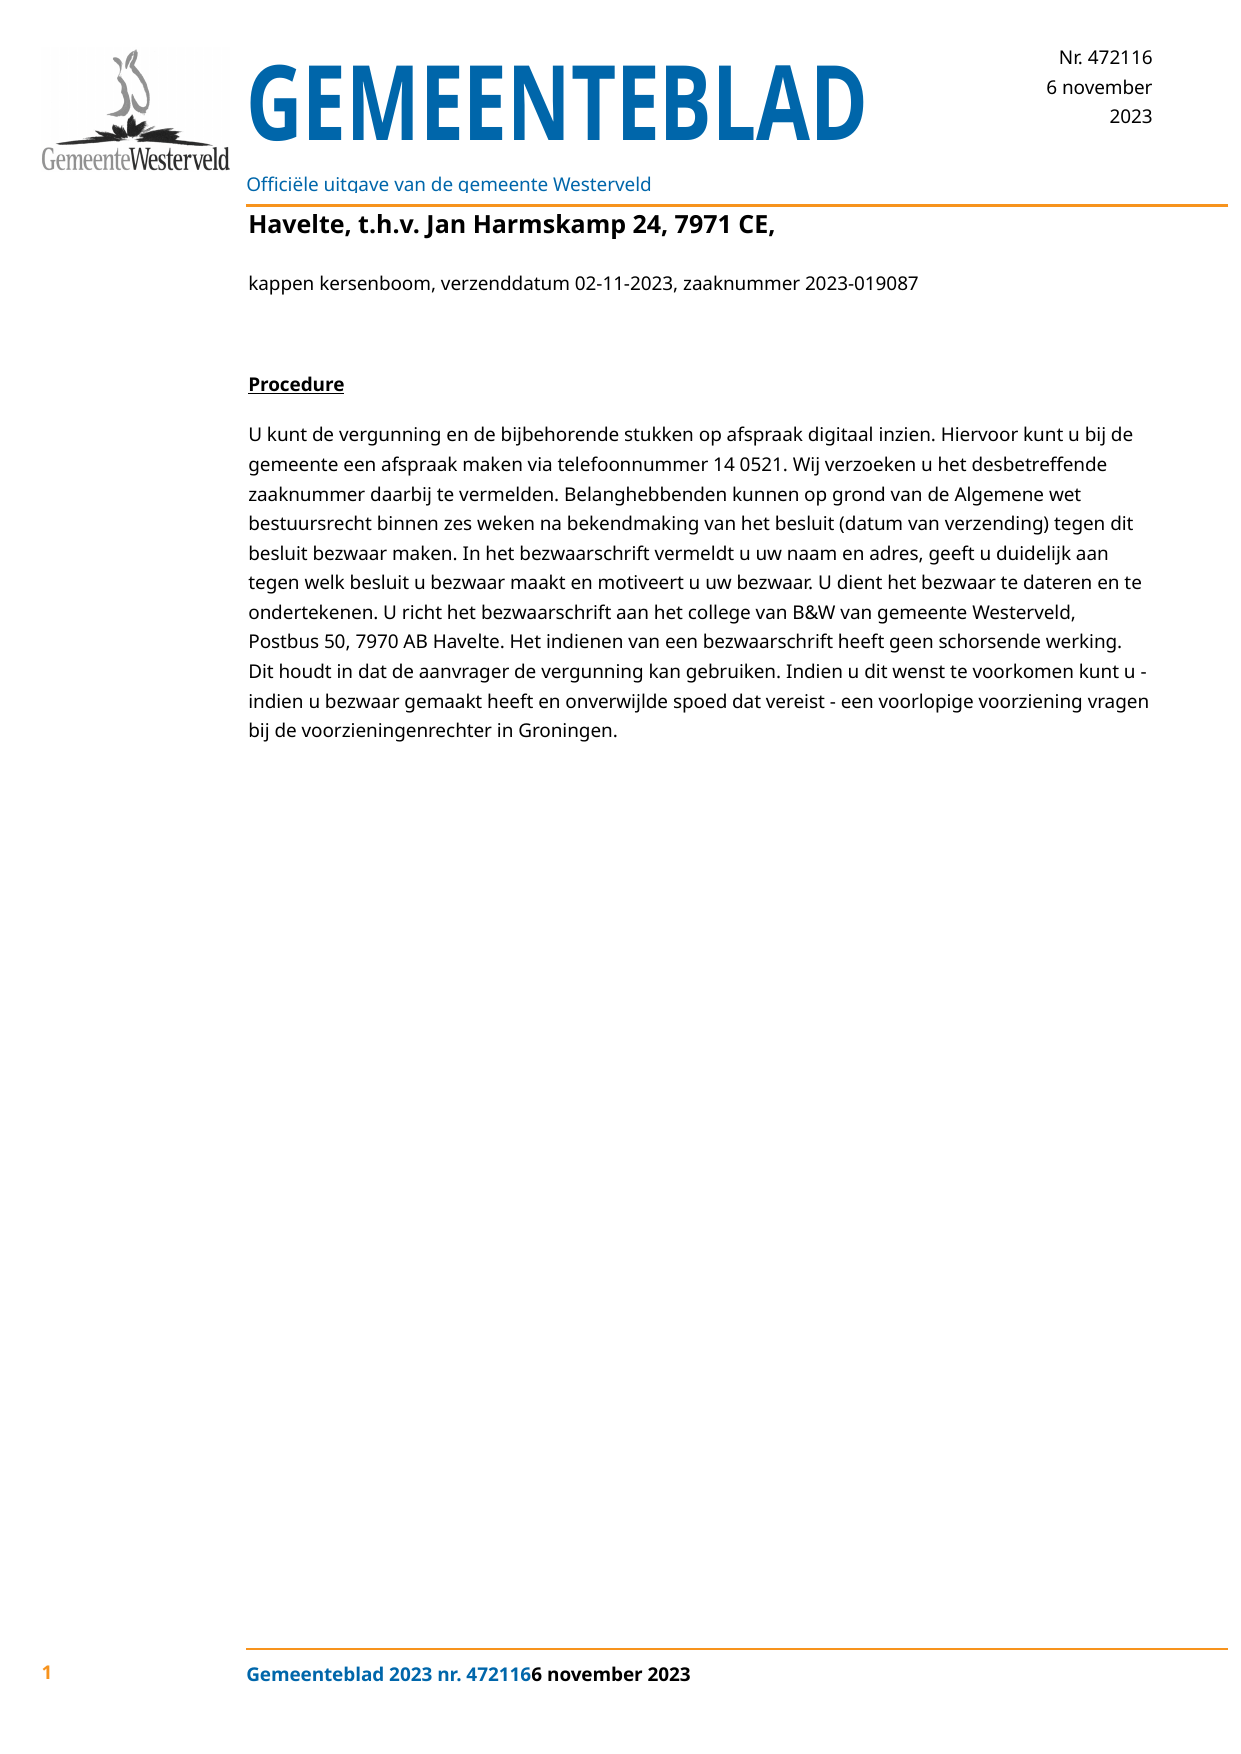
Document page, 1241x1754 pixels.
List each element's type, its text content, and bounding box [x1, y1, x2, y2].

text kappen kersenboom, verzenddatum 02-11-2023, zaaknummer 2023-019087 [248, 270, 1152, 296]
text Procedure [248, 371, 1152, 397]
picture [41, 47, 231, 172]
text Havelte, t.h.v. Jan Harmskamp 24, 7971 CE, [248, 207, 1152, 241]
text U kunt de vergunning en de bijbehorende stukken op afspraak digitaal inzien. Hiervoor kunt u bij de gemeente een afspraak maken via telefoonnummer 14 0521. Wij verzoeken u het desbetreffende zaaknummer daarbij te vermelden. Belanghebbenden kunnen op grond van de Algemene wet bestuursrecht binnen zes weken na bekendmaking van het besluit (datum van verzending) tegen dit besluit bezwaar maken. In het bezwaarschrift vermeldt u uw naam en adres, geeft u duidelijk aan tegen welk besluit u bezwaar maakt en motiveert u uw bezwaar. U dient het bezwaar te dateren en te ondertekenen. U richt het bezwaarschrift aan het college van B&W van gemeente Westerveld, Postbus 50, 7970 AB Havelte. Het indienen van een bezwaarschrift heeft geen schorsende werking. Dit houdt in dat de aanvrager de vergunning kan gebruiken. Indien u dit wenst te voorkomen kunt u - indien u bezwaar gemaakt heeft en onverwijlde spoed dat vereist - een voorlopige voorziening vragen bij de voorzieningenrechter in Groningen. [248, 422, 1152, 743]
